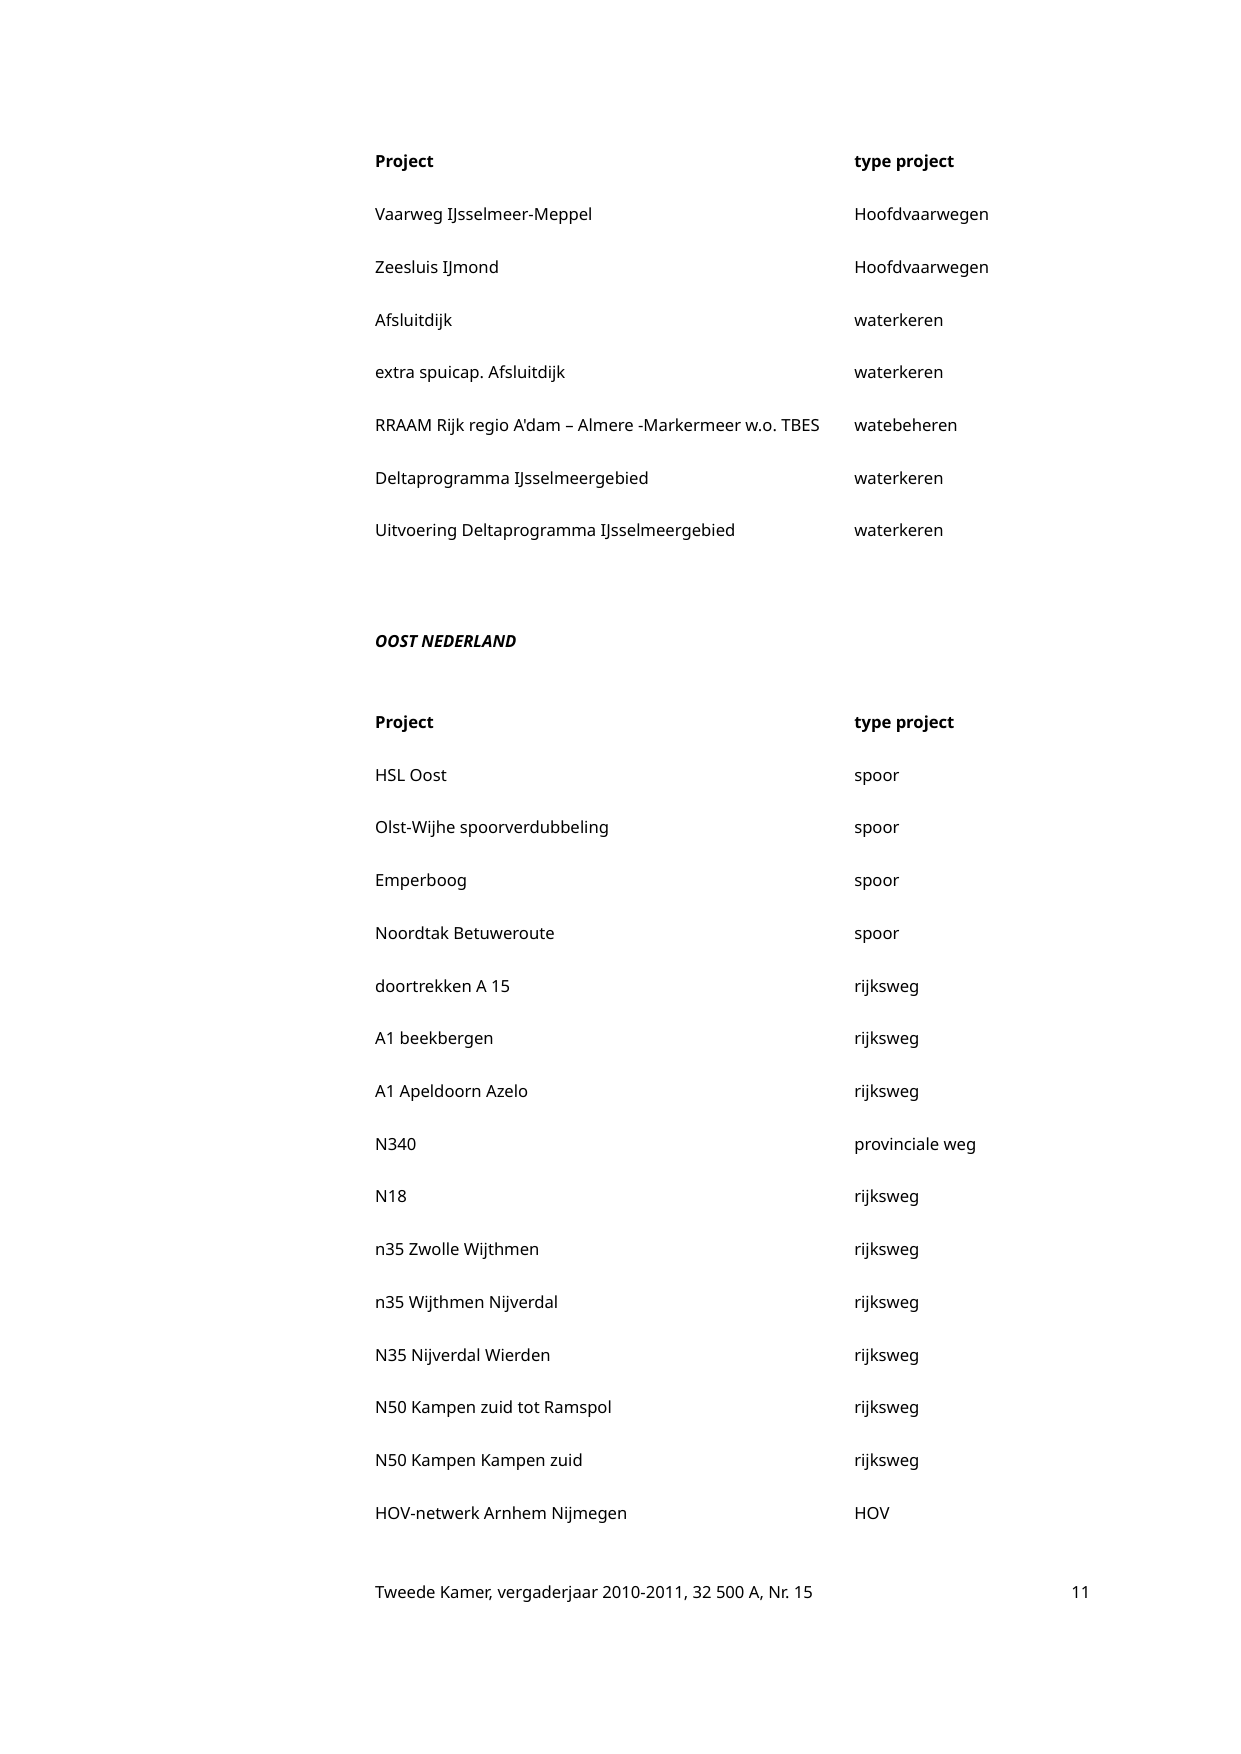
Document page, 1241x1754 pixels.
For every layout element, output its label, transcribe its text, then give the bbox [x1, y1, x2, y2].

table_cell N50 Kampen zuid tot Ramspol [375, 1396, 854, 1449]
table_cell doortrekken A 15 [375, 974, 854, 1027]
table_cell HOV-netwerk Arnhem Nijmegen [375, 1501, 854, 1554]
table_cell Uitvoering Deltaprogramma IJsselmeergebied [375, 519, 854, 572]
table_cell Deltaprogramma IJsselmeergebied [375, 466, 854, 519]
table_cell spoor [854, 869, 1090, 922]
table_cell n35 Zwolle Wijthmen [375, 1238, 854, 1291]
table_header type project [854, 711, 1090, 763]
table_cell RRAAM Rijk regio A'dam – Almere -Markermeer w.o. TBES [375, 414, 854, 466]
table_cell rijksweg [854, 1396, 1090, 1449]
table_header type project [854, 150, 1090, 203]
table_cell rijksweg [854, 1291, 1090, 1343]
table_cell Zeesluis IJmond [375, 255, 854, 308]
table_cell spoor [854, 764, 1090, 816]
table_cell Noordtak Betuweroute [375, 922, 854, 974]
table_cell waterkeren [854, 361, 1090, 413]
table_cell A1 beekbergen [375, 1027, 854, 1080]
table_cell rijksweg [854, 1449, 1090, 1501]
table_cell N340 [375, 1133, 854, 1185]
table_header Project [375, 711, 854, 763]
table_cell A1 Apeldoorn Azelo [375, 1080, 854, 1132]
table_cell provinciale weg [854, 1133, 1090, 1185]
text OOST NEDERLAND [375, 630, 1090, 653]
table_cell rijksweg [854, 974, 1090, 1027]
table_cell waterkeren [854, 519, 1090, 572]
table_cell extra spuicap. Afsluitdijk [375, 361, 854, 413]
table_cell watebeheren [854, 414, 1090, 466]
table_cell spoor [854, 922, 1090, 974]
table_cell N18 [375, 1185, 854, 1238]
table_cell Olst-Wijhe spoorverdubbeling [375, 816, 854, 869]
table_cell Afsluitdijk [375, 308, 854, 361]
table_cell N35 Nijverdal Wierden [375, 1343, 854, 1396]
table_cell N50 Kampen Kampen zuid [375, 1449, 854, 1501]
table_cell Emperboog [375, 869, 854, 922]
table_cell HOV [854, 1501, 1090, 1554]
table_cell Hoofdvaarwegen [854, 203, 1090, 255]
table_cell rijksweg [854, 1343, 1090, 1396]
table_cell waterkeren [854, 466, 1090, 519]
table_cell rijksweg [854, 1080, 1090, 1132]
table_cell Hoofdvaarwegen [854, 255, 1090, 308]
table_cell rijksweg [854, 1238, 1090, 1291]
table_header Project [375, 150, 854, 203]
table_cell n35 Wijthmen Nijverdal [375, 1291, 854, 1343]
table_cell rijksweg [854, 1027, 1090, 1080]
table_cell Vaarweg IJsselmeer-Meppel [375, 203, 854, 255]
table_cell rijksweg [854, 1185, 1090, 1238]
table_cell HSL Oost [375, 764, 854, 816]
table_cell waterkeren [854, 308, 1090, 361]
table_cell spoor [854, 816, 1090, 869]
